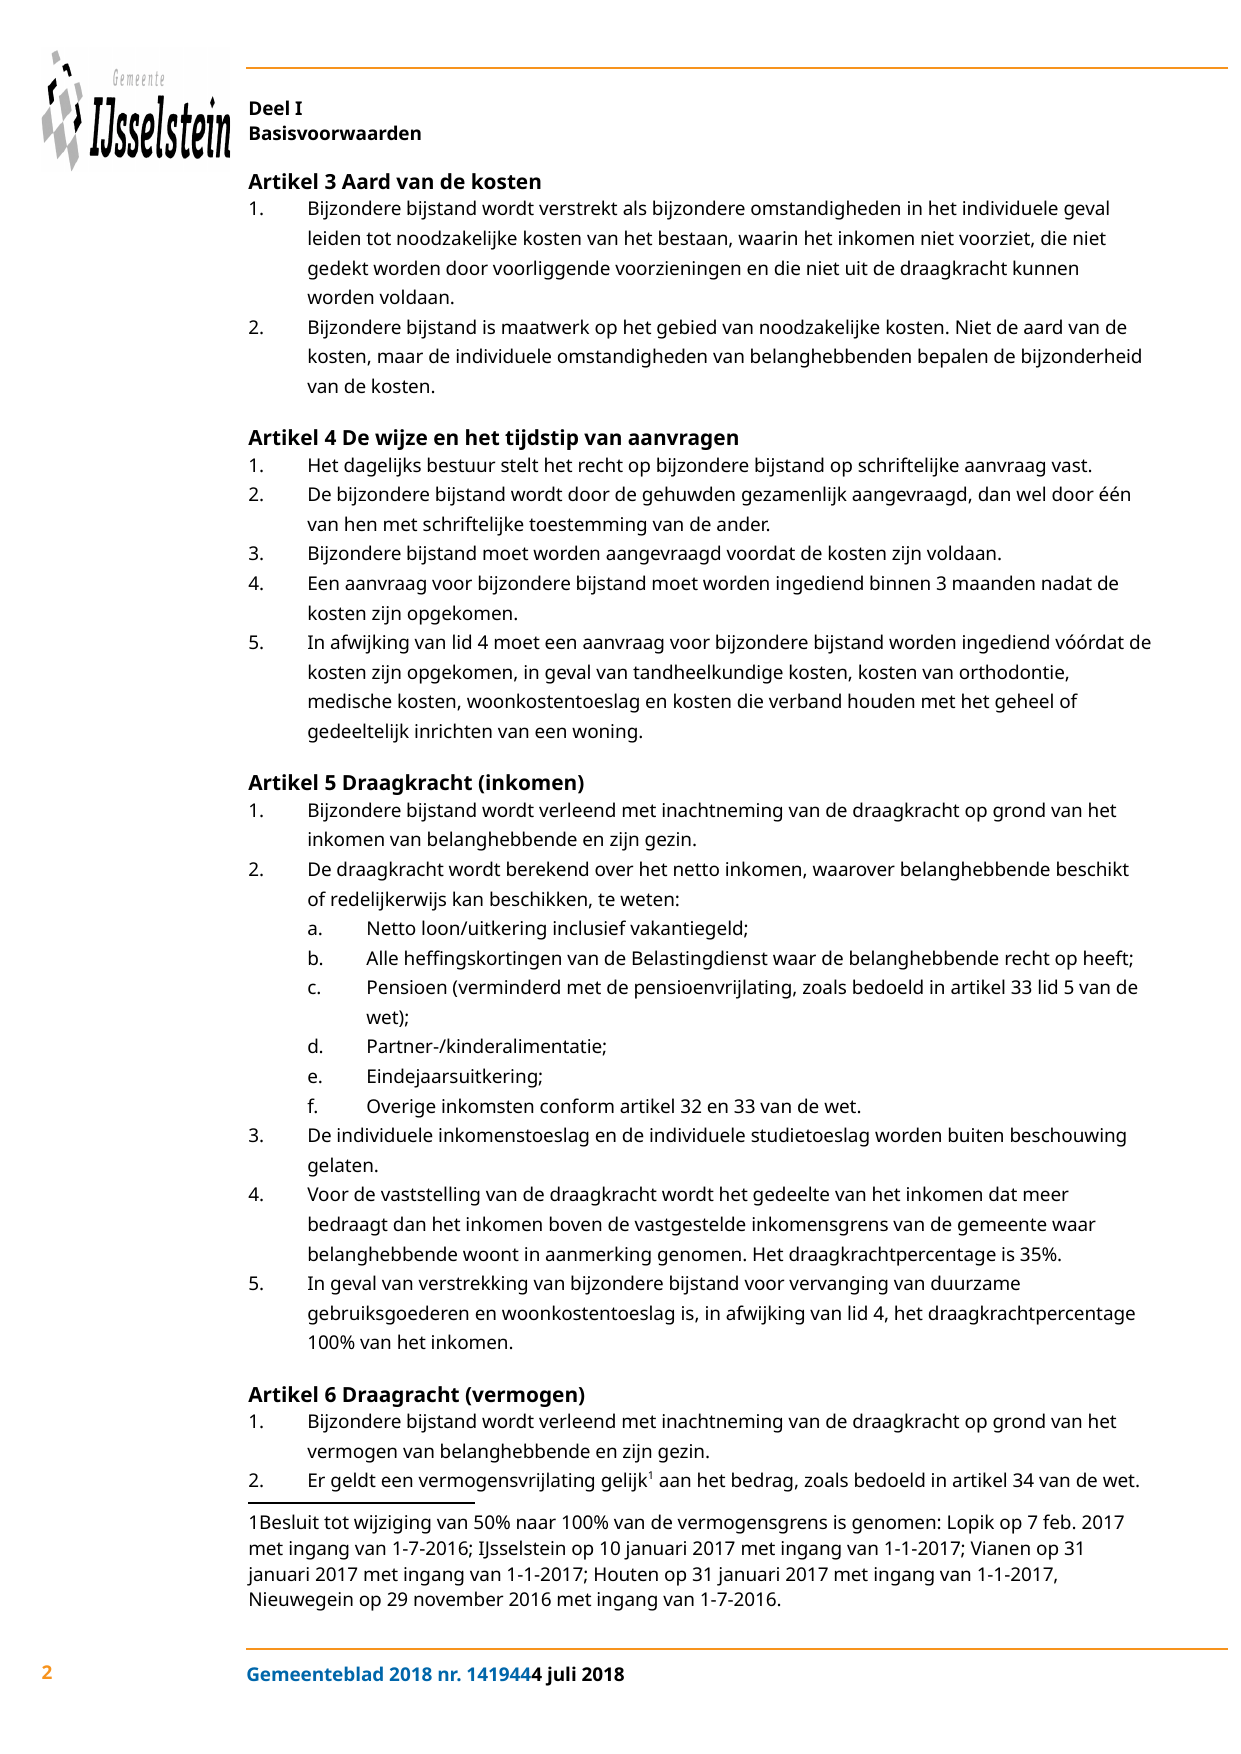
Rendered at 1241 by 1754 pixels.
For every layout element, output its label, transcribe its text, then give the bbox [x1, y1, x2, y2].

picture [41, 47, 231, 172]
text Artikel 3 Aard van de kosten [248, 167, 1152, 196]
list Pensioen (verminderd met de pensioenvrijlating, zoals bedoeld in artikel 33 lid 5 van de wet); [307, 974, 1152, 1030]
list Bijzondere bijstand moet worden aangevraagd voordat de kosten zijn voldaan. [248, 541, 1152, 566]
list Bijzondere bijstand wordt verleend met inachtneming van de draagkracht op grond van het vermogen van belanghebbende en zijn gezin. [248, 1408, 1152, 1464]
list De bijzondere bijstand wordt door de gehuwden gezamenlijk aangevraagd, dan wel door één van hen met schriftelijke toestemming van de ander. [248, 481, 1152, 537]
list Partner-/kinderalimentatie; [307, 1034, 1152, 1059]
text Deel I [248, 95, 1152, 121]
text Artikel 6 Draagracht (vermogen) [248, 1380, 1152, 1408]
list Overige inkomsten conform artikel 32 en 33 van de wet. [307, 1093, 1152, 1118]
text Artikel 5 Draagkracht (inkomen) [248, 768, 1152, 797]
list Er geldt een vermogensvrijlating gelijk aan het bedrag, zoals bedoeld in artikel 34 van de wet. [248, 1467, 1152, 1493]
list In afwijking van lid 4 moet een aanvraag voor bijzondere bijstand worden ingediend vóórdat de kosten zijn opgekomen, in geval van tandheelkundige kosten, kosten van orthodontie, medische kosten, woonkostentoeslag en kosten die verband houden met het geheel of gedeeltelijk inrichten van een woning. [248, 629, 1152, 744]
list Een aanvraag voor bijzondere bijstand moet worden ingediend binnen 3 maanden nadat de kosten zijn opgekomen. [248, 570, 1152, 626]
list De draagkracht wordt berekend over het netto inkomen, waarover belanghebbende beschikt of redelijkerwijs kan beschikken, te weten: [248, 856, 1152, 911]
list Voor de vaststelling van de draagkracht wordt het gedeelte van het inkomen dat meer bedraagt dan het inkomen boven de vastgestelde inkomensgrens van de gemeente waar belanghebbende woont in aanmerking genomen. Het draagkrachtpercentage is 35%. [248, 1182, 1152, 1266]
list De individuele inkomenstoeslag en de individuele studietoeslag worden buiten beschouwing gelaten. [248, 1122, 1152, 1178]
list Alle heffingskortingen van de Belastingdienst waar de belanghebbende recht op heeft; [307, 945, 1152, 971]
text Artikel 4 De wijze en het tijdstip van aanvragen [248, 423, 1152, 452]
list Bijzondere bijstand wordt verstrekt als bijzondere omstandigheden in het individuele geval leiden tot noodzakelijke kosten van het bestaan, waarin het inkomen niet voorziet, die niet gedekt worden door voorliggende voorzieningen en die niet uit de draagkracht kunnen worden voldaan. [248, 196, 1152, 310]
list Bijzondere bijstand wordt verleend met inachtneming van de draagkracht op grond van het inkomen van belanghebbende en zijn gezin. [248, 797, 1152, 852]
list Bijzondere bijstand is maatwerk op het gebied van noodzakelijke kosten. Niet de aard van de kosten, maar de individuele omstandigheden van belanghebbenden bepalen de bijzonderheid van de kosten. [248, 314, 1152, 399]
text Basisvoorwaarden [248, 121, 1152, 146]
list In geval van verstrekking van bijzondere bijstand voor vervanging van duurzame gebruiksgoederen en woonkostentoeslag is, in afwijking van lid 4, het draagkrachtpercentage 100% van het inkomen. [248, 1270, 1152, 1355]
list Besluit tot wijziging van 50% naar 100% van de vermogensgrens is genomen: Lopik op 7 feb. 2017 met ingang van 1-7-2016; IJsselstein op 10 januari 2017 met ingang van 1-1-2017; Vianen op 31 januari 2017 met ingang van 1-1-2017; Houten op 31 januari 2017 met ingang van 1-1-2017, Nieuwegein op 29 november 2016 met ingang van 1-7-2016. [248, 1509, 1152, 1612]
list Netto loon/uitkering inclusief vakantiegeld; [307, 915, 1152, 941]
list Het dagelijks bestuur stelt het recht op bijzondere bijstand op schriftelijke aanvraag vast. [248, 452, 1152, 478]
list Eindejaarsuitkering; [307, 1063, 1152, 1089]
